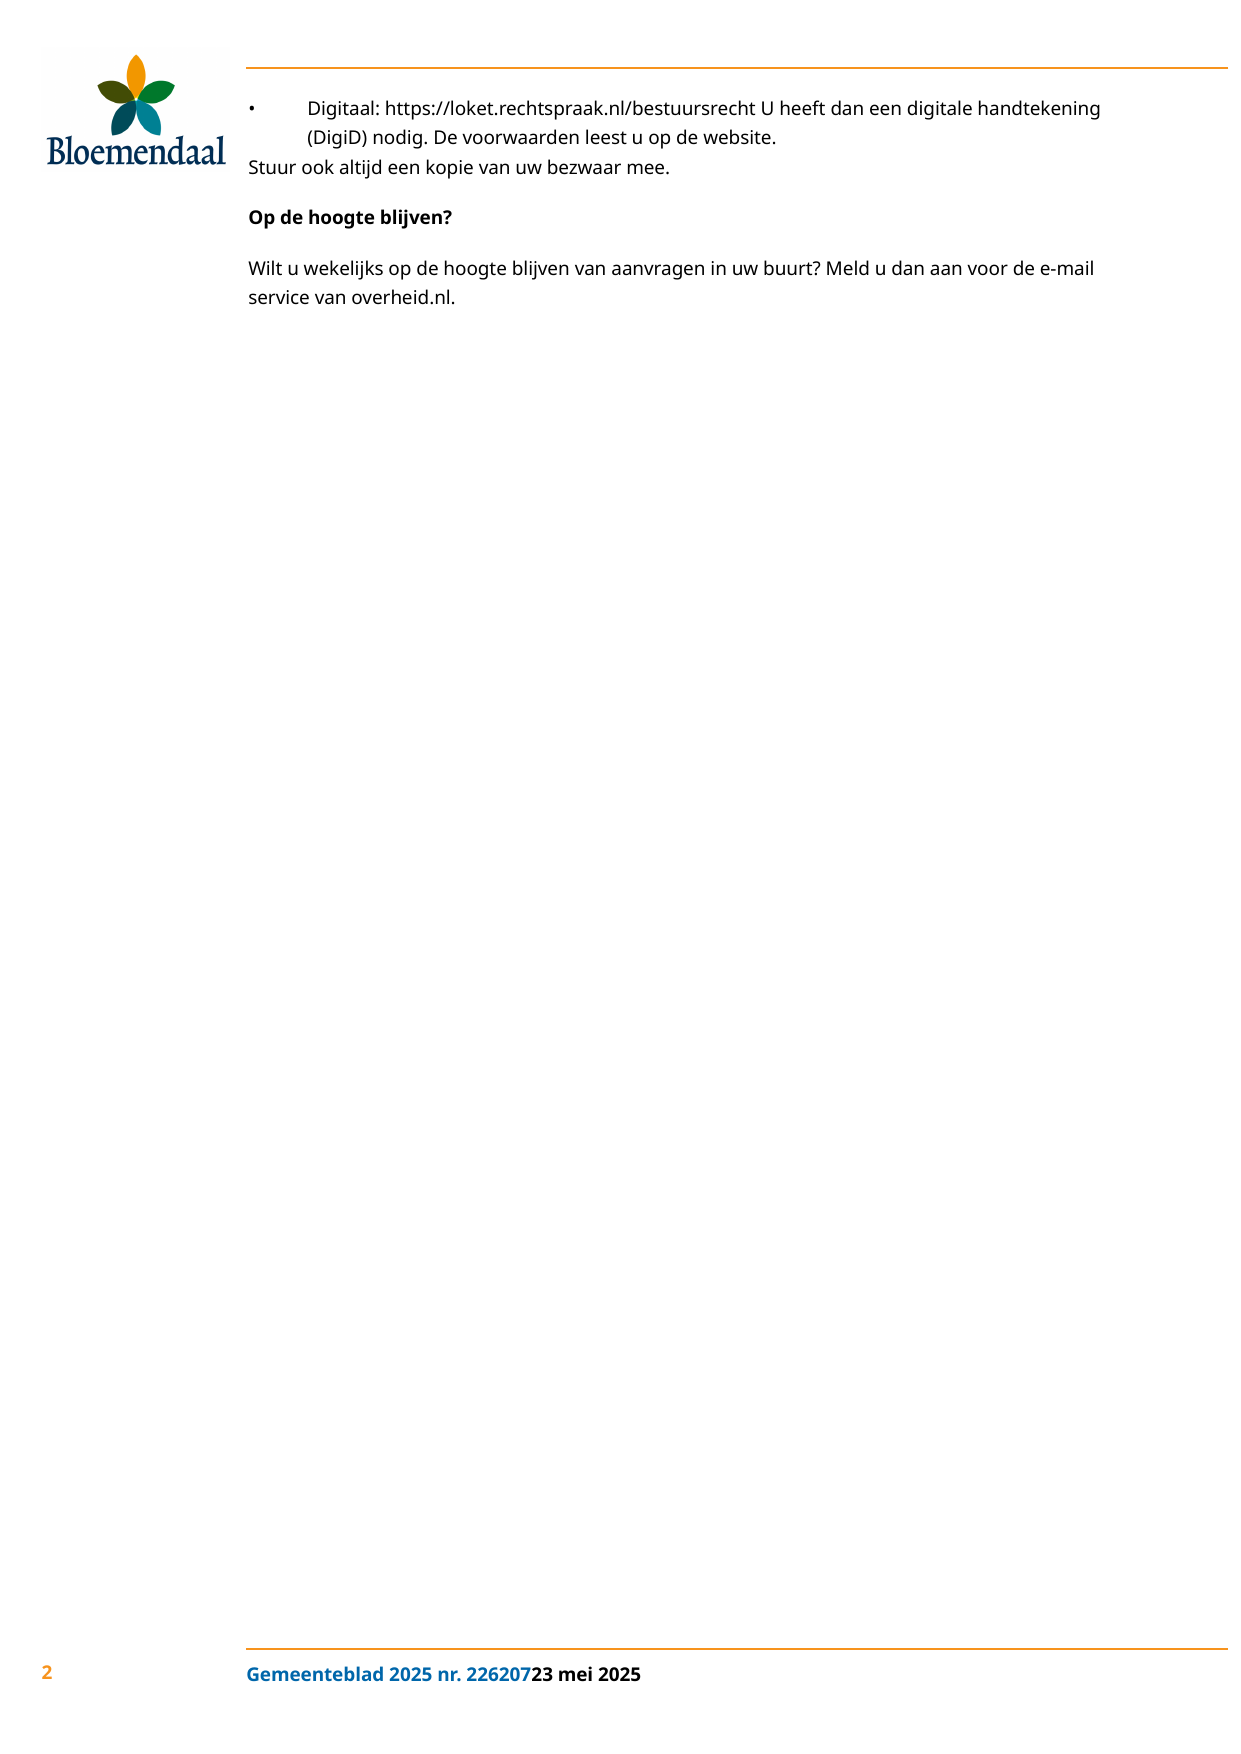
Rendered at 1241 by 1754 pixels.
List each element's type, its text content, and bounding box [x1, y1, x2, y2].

list Digitaal: https://loket.rechtspraak.nl/bestuursrecht U heeft dan een digitale handtekening (DigiD) nodig. De voorwaarden leest u op de website. [248, 95, 1152, 150]
text Wilt u wekelijks op de hoogte blijven van aanvragen in uw buurt? Meld u dan aan voor de e-mail service van overheid.nl. [248, 255, 1152, 310]
picture [41, 47, 231, 172]
text Stuur ook altijd een kopie van uw bezwaar mee. [248, 154, 1152, 180]
text Op de hoogte blijven? [248, 204, 1152, 230]
